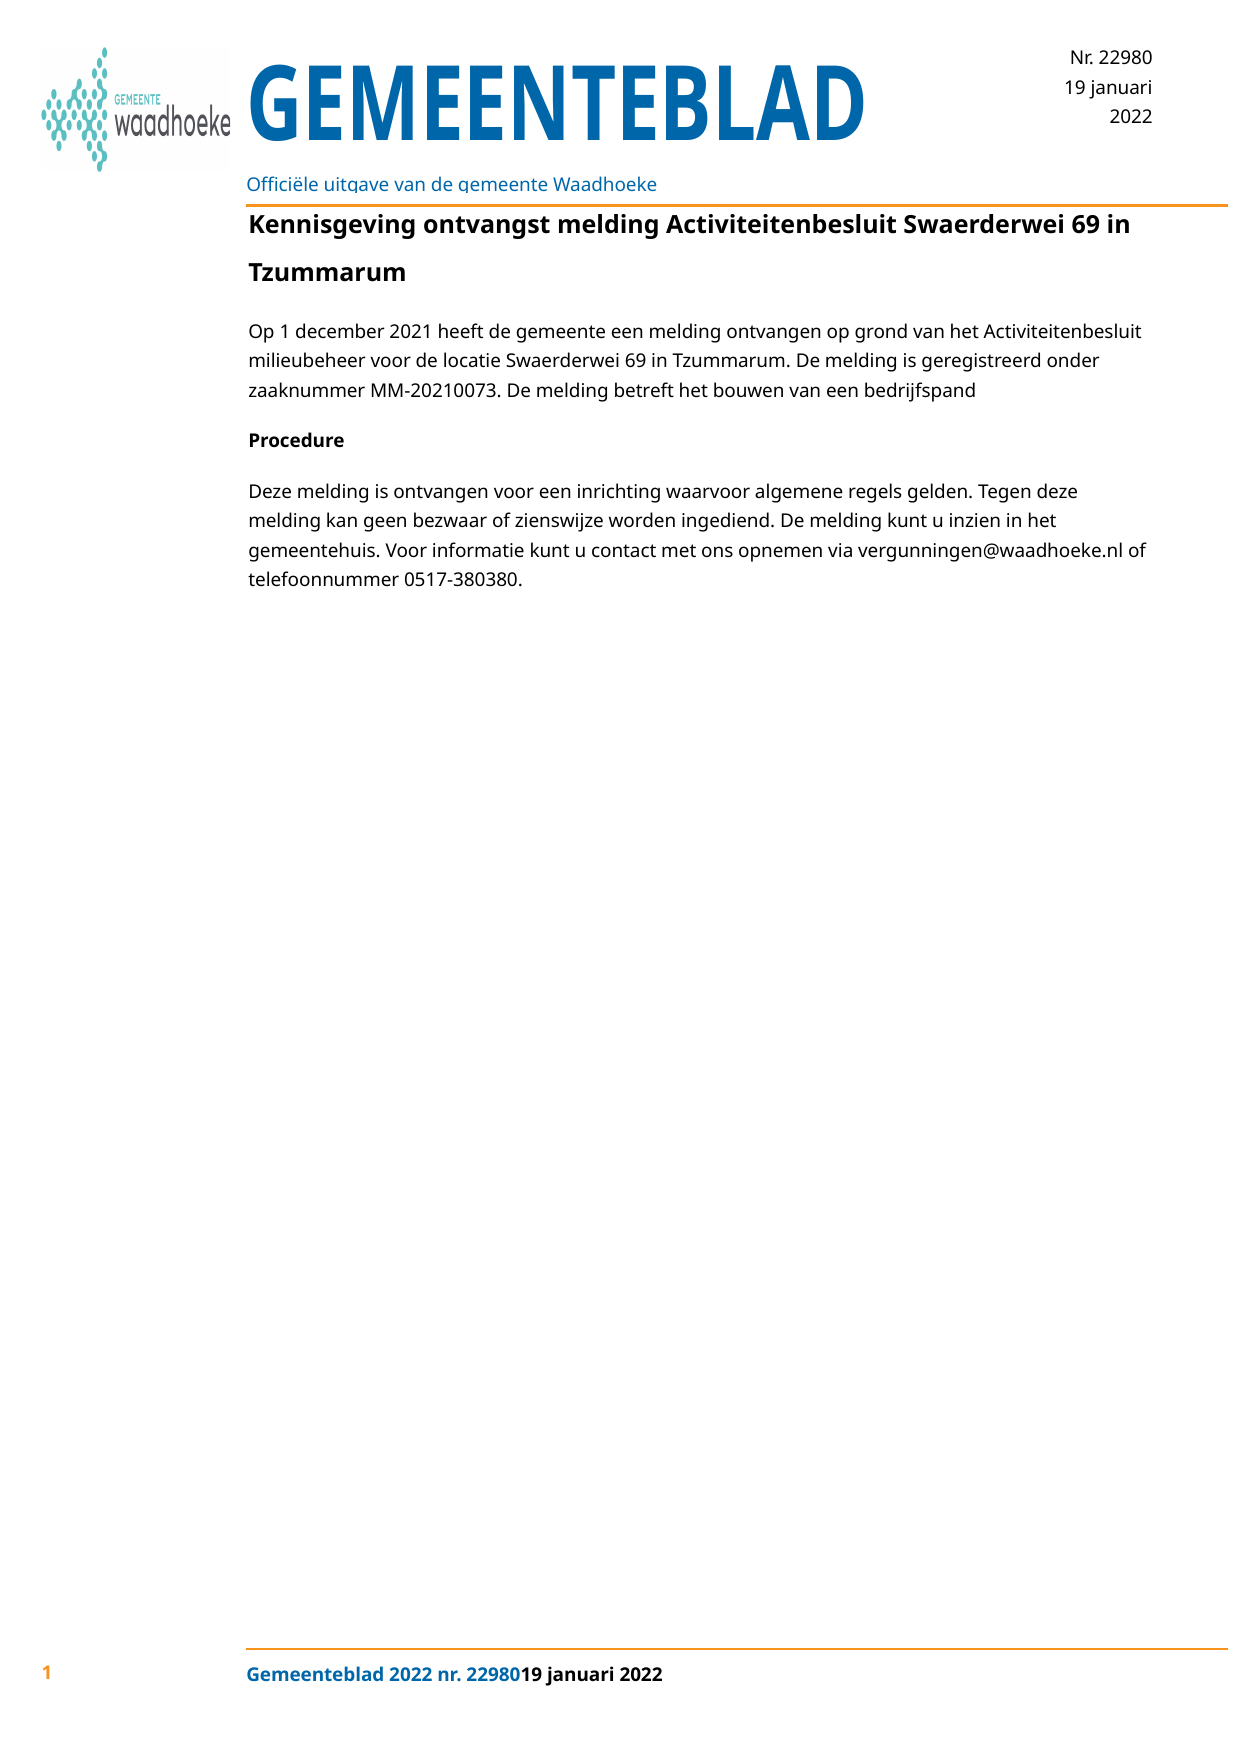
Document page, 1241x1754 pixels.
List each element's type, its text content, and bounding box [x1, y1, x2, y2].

text Kennisgeving ontvangst melding Activiteitenbesluit Swaerderwei 69 in Tzummarum [248, 207, 1152, 288]
text Op 1 december 2021 heeft de gemeente een melding ontvangen op grond van het Activiteitenbesluit milieubeheer voor de locatie Swaerderwei 69 in Tzummarum. De melding is geregistreerd onder zaaknummer MM-20210073. De melding betreft het bouwen van een bedrijfspand [248, 318, 1152, 403]
text Deze melding is ontvangen voor een inrichting waarvoor algemene regels gelden. Tegen deze melding kan geen bezwaar of zienswijze worden ingediend. De melding kunt u inzien in het gemeentehuis. Voor informatie kunt u contact met ons opnemen via vergunningen@waadhoeke.nl of telefoonnummer 0517-380380. [248, 478, 1152, 592]
picture [41, 47, 231, 172]
text Procedure [248, 427, 1152, 453]
